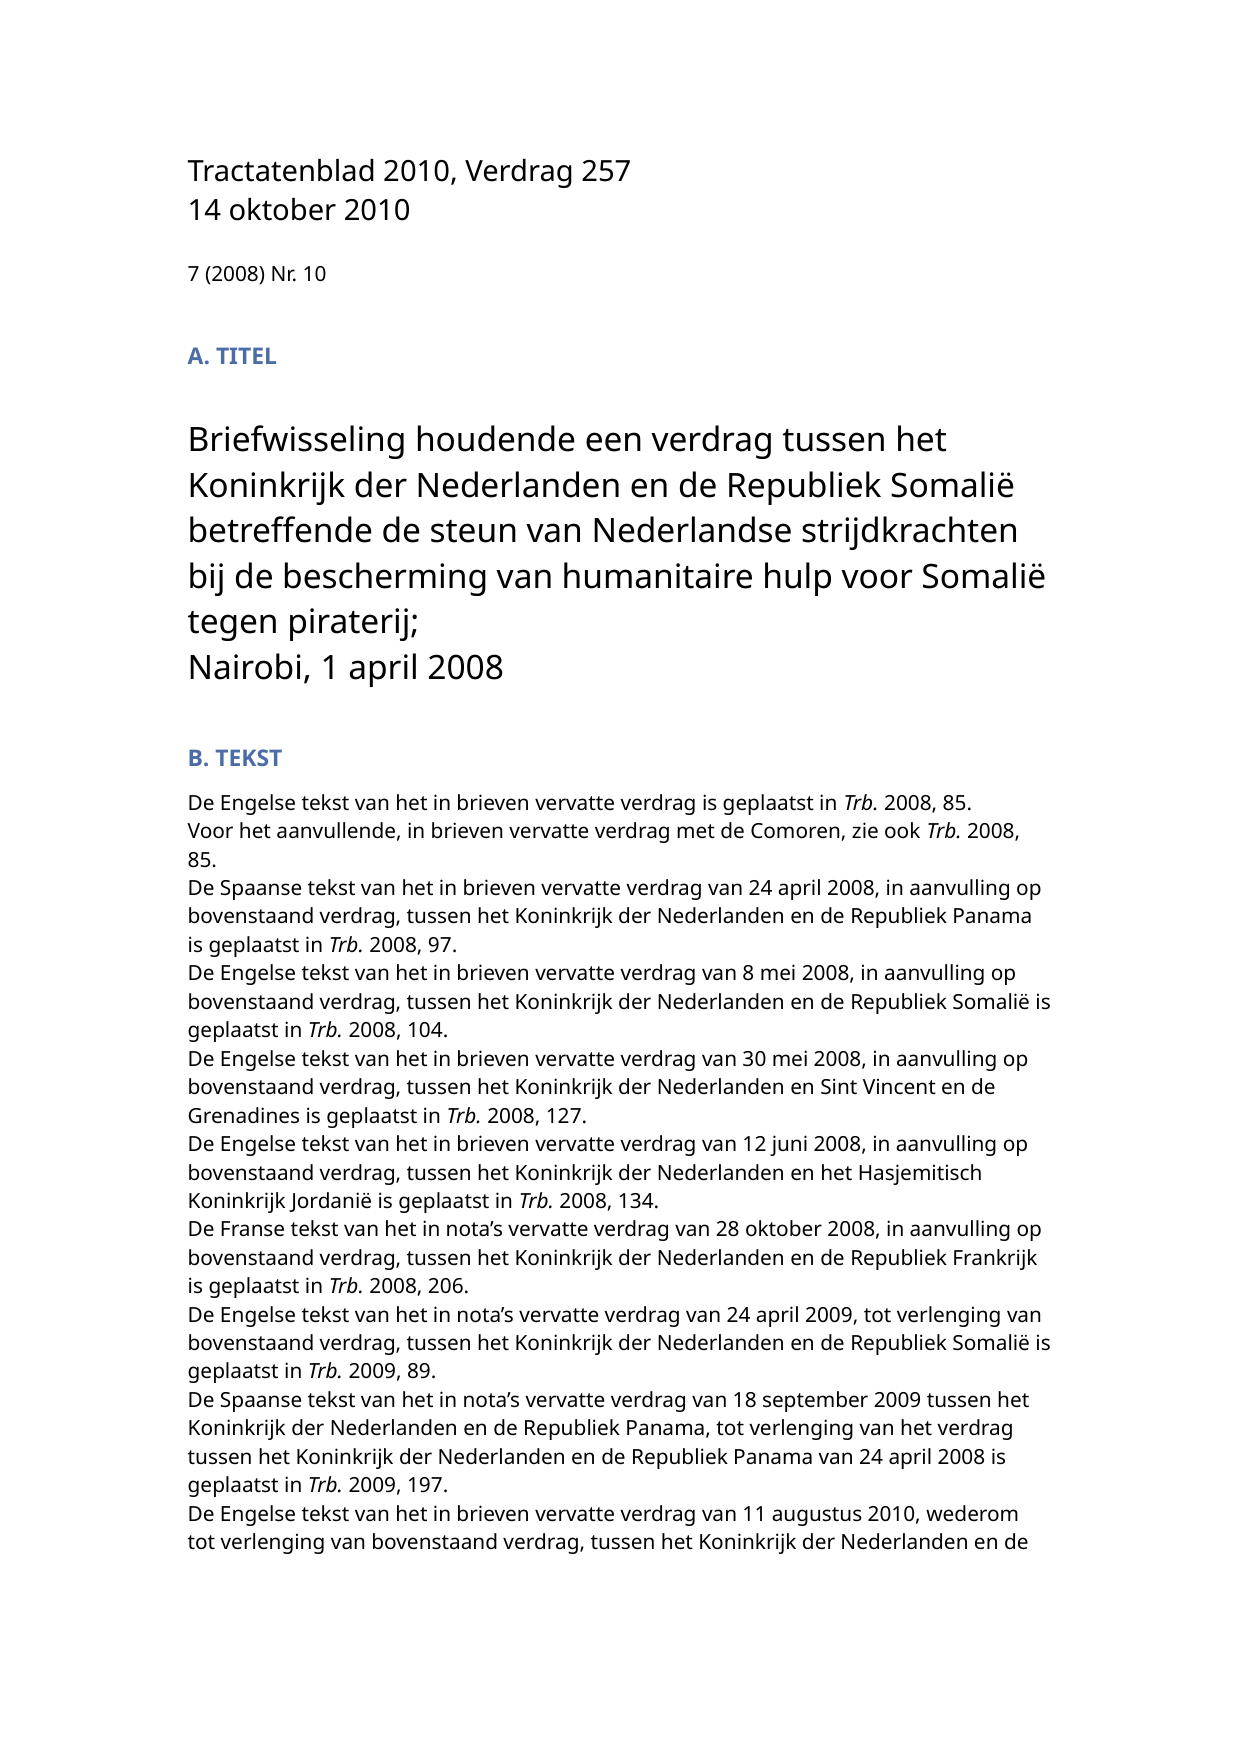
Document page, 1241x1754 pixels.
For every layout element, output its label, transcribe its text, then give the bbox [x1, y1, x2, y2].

text De Franse tekst van het in nota’s vervatte verdrag van 28 oktober 2008, in aanvulling op bovenstaand verdrag, tussen het Koninkrijk der Nederlanden en de Republiek Frankrijk is geplaatst in Trb. 2008, 206. [187, 1214, 1053, 1300]
text Tractatenblad 2010, Verdrag 257 [187, 150, 1053, 190]
text De Engelse tekst van het in nota’s vervatte verdrag van 24 april 2009, tot verlenging van bovenstaand verdrag, tussen het Koninkrijk der Nederlanden en de Republiek Somalië is geplaatst in Trb. 2009, 89. [187, 1300, 1053, 1385]
text De Engelse tekst van het in brieven vervatte verdrag van 12 juni 2008, in aanvulling op bovenstaand verdrag, tussen het Koninkrijk der Nederlanden en het Hasjemitisch Koninkrijk Jordanië is geplaatst in Trb. 2008, 134. [187, 1129, 1053, 1214]
text 7 (2008) Nr. 10 [187, 259, 1053, 287]
subtitle A. TITEL [187, 340, 1053, 371]
text Nairobi, 1 april 2008 [187, 644, 1053, 689]
text Briefwisseling houdende een verdrag tussen het Koninkrijk der Nederlanden en de Republiek Somalië betreffende de steun van Nederlandse strijdkrachten bij de bescherming van humanitaire hulp voor Somalië tegen piraterij; [187, 416, 1053, 644]
text De Spaanse tekst van het in nota’s vervatte verdrag van 18 september 2009 tussen het Koninkrijk der Nederlanden en de Republiek Panama, tot verlenging van het verdrag tussen het Koninkrijk der Nederlanden en de Republiek Panama van 24 april 2008 is geplaatst in Trb. 2009, 197. [187, 1385, 1053, 1499]
text 14 oktober 2010 [187, 190, 1053, 229]
text De Engelse tekst van het in brieven vervatte verdrag van 11 augustus 2010, wederom tot verlenging van bovenstaand verdrag, tussen het Koninkrijk der Nederlanden en de [187, 1499, 1053, 1556]
text De Engelse tekst van het in brieven vervatte verdrag van 30 mei 2008, in aanvulling op bovenstaand verdrag, tussen het Koninkrijk der Nederlanden en Sint Vincent en de Grenadines is geplaatst in Trb. 2008, 127. [187, 1044, 1053, 1129]
text De Engelse tekst van het in brieven vervatte verdrag is geplaatst in Trb. 2008, 85. [187, 788, 1053, 816]
text De Engelse tekst van het in brieven vervatte verdrag van 8 mei 2008, in aanvulling op bovenstaand verdrag, tussen het Koninkrijk der Nederlanden en de Republiek Somalië is geplaatst in Trb. 2008, 104. [187, 958, 1053, 1044]
text De Spaanse tekst van het in brieven vervatte verdrag van 24 april 2008, in aanvulling op bovenstaand verdrag, tussen het Koninkrijk der Nederlanden en de Republiek Panama is geplaatst in Trb. 2008, 97. [187, 873, 1053, 958]
subtitle B. TEKST [187, 742, 1053, 773]
text Voor het aanvullende, in brieven vervatte verdrag met de Comoren, zie ook Trb. 2008, 85. [187, 816, 1053, 873]
